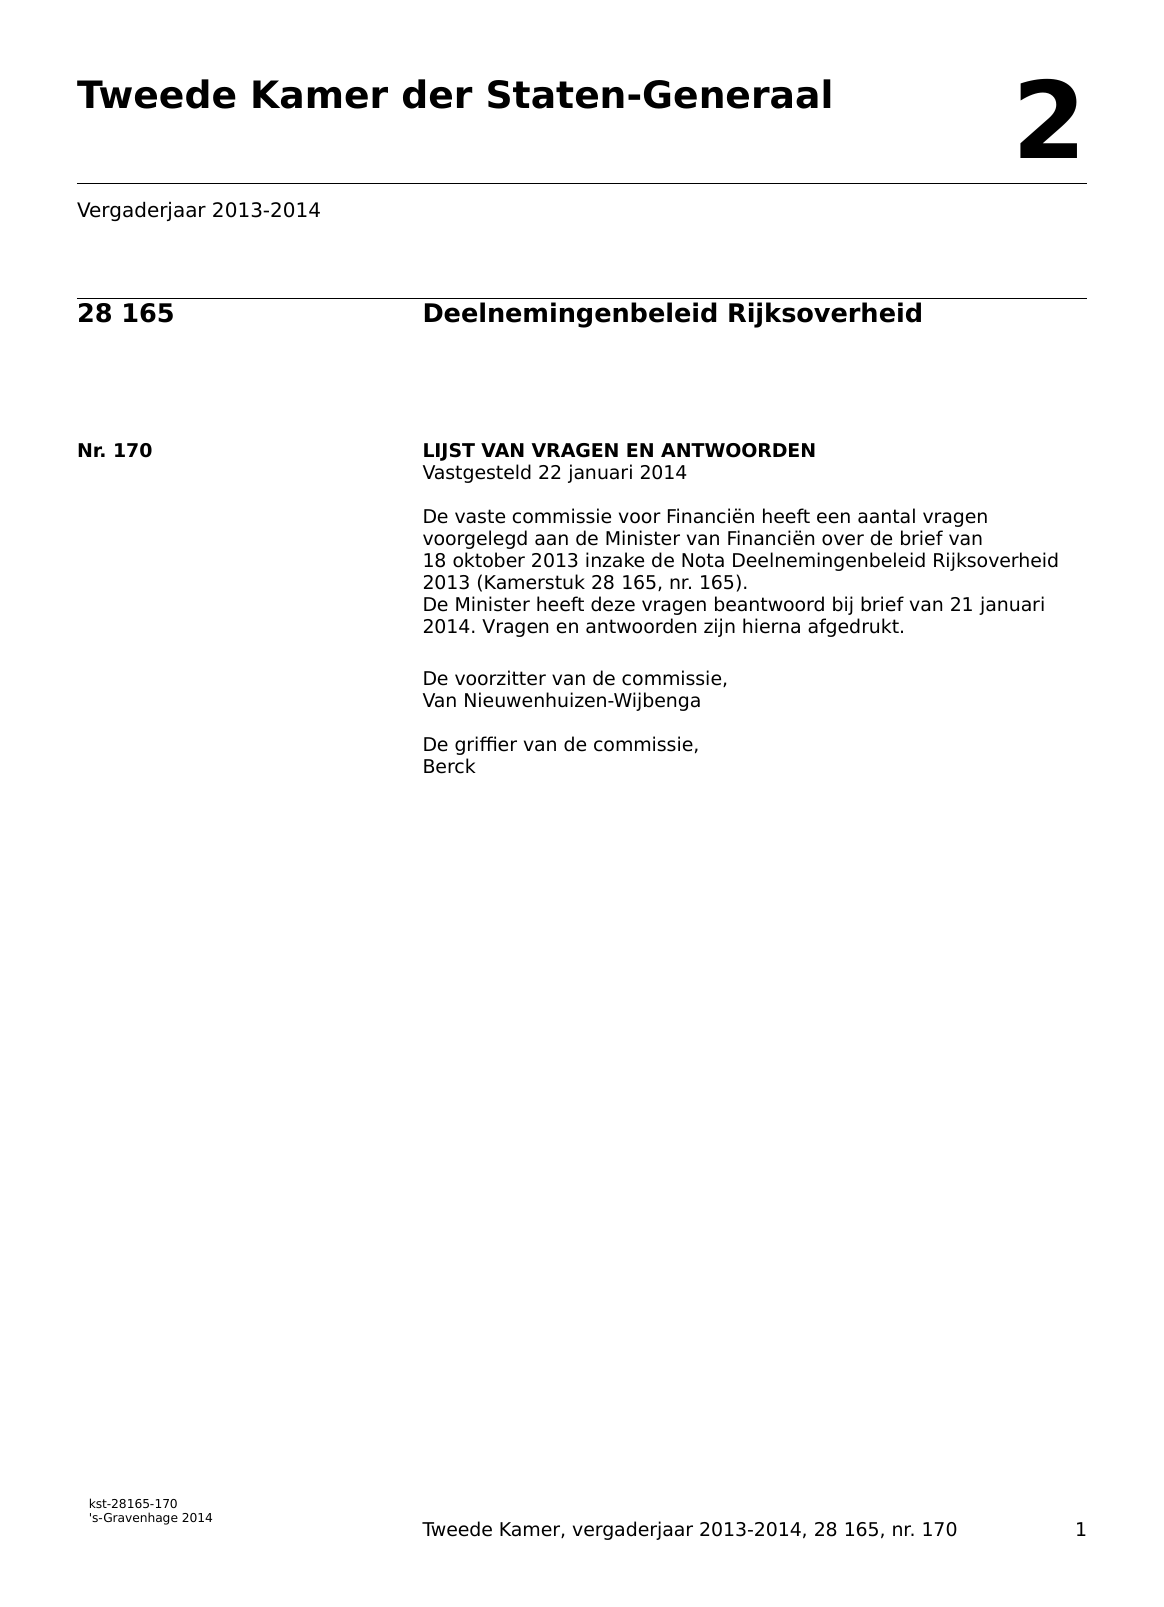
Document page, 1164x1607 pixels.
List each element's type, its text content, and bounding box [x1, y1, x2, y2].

text De voorzitter van de commissie, Van Nieuwenhuizen-Wijbenga [422, 668, 1087, 712]
table_header 2 [886, 59, 1087, 183]
table_header Tweede Kamer der Staten-Generaal [77, 59, 886, 183]
subtitle 28 165 Deelnemingenbeleid Rijksoverheid [77, 299, 1087, 329]
text Vastgesteld 22 januari 2014 [422, 462, 1087, 484]
text De vaste commissie voor Financiën heeft een aantal vragen voorgelegd aan de Minister van Financiën over de brief van 18 oktober 2013 inzake de Nota Deelnemingenbeleid Rijksoverheid 2013 (Kamerstuk 28 165, nr. 165). [422, 506, 1087, 594]
text De Minister heeft deze vragen beantwoord bij brief van 21 januari 2014. Vragen en antwoorden zijn hierna afgedrukt. [422, 594, 1087, 638]
subtitle Nr. 170 LIJST VAN VRAGEN EN ANTWOORDEN [77, 440, 1087, 462]
text kst-28165-170 [88, 1497, 323, 1511]
text De griffier van de commissie, Berck [422, 734, 1087, 778]
text 's-Gravenhage 2014 [88, 1511, 323, 1525]
table_cell Vergaderjaar 2013-2014 [77, 184, 1087, 298]
